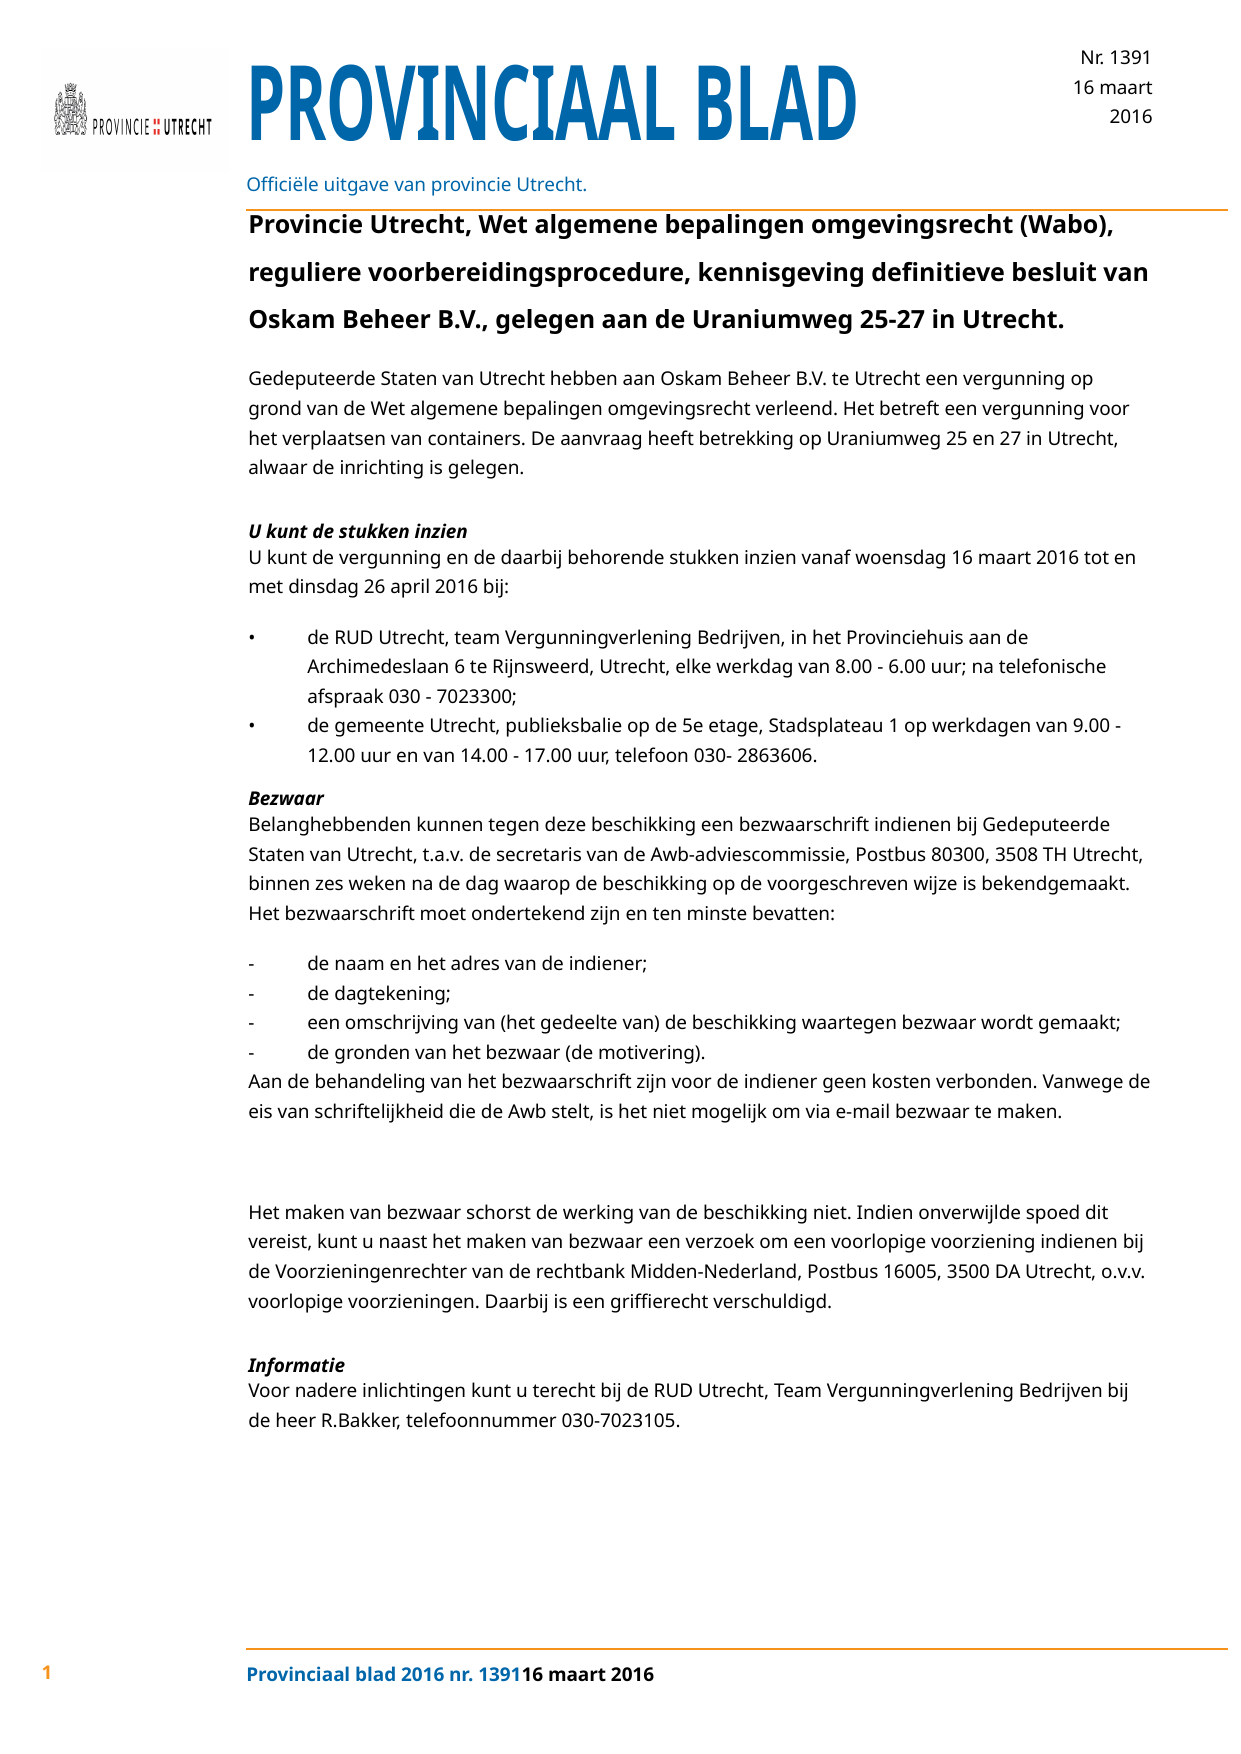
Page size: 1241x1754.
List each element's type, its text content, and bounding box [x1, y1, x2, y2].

text Voor nadere inlichtingen kunt u terecht bij de RUD Utrecht, Team Vergunningverlening Bedrijven bij de heer R.Bakker, telefoonnummer 030-7023105. [248, 1377, 1152, 1433]
text Informatie [248, 1352, 1152, 1377]
list de gemeente Utrecht, publieksbalie op de 5e etage, Stadsplateau 1 op werkdagen van 9.00 - 12.00 uur en van 14.00 - 17.00 uur, telefoon 030- 2863606. [248, 713, 1152, 768]
list de gronden van het bezwaar (de motivering). [248, 1039, 1152, 1065]
text Bezwaar [248, 785, 1152, 811]
text Het maken van bezwaar schorst de werking van de beschikking niet. Indien onverwijlde spoed dit vereist, kunt u naast het maken van bezwaar een verzoek om een voorlopige voorziening indienen bij de Voorzieningenrechter van de rechtbank Midden-Nederland, Postbus 16005, 3500 DA Utrecht, o.v.v. voorlopige voorzieningen. Daarbij is een griffierecht verschuldigd. [248, 1199, 1152, 1313]
text Aan de behandeling van het bezwaarschrift zijn voor de indiener geen kosten verbonden. Vanwege de eis van schriftelijkheid die de Awb stelt, is het niet mogelijk om via e-mail bezwaar te maken. [248, 1069, 1152, 1124]
list de naam en het adres van de indiener; [248, 950, 1152, 976]
list de RUD Utrecht, team Vergunningverlening Bedrijven, in het Provinciehuis aan de Archimedeslaan 6 te Rijnsweerd, Utrecht, elke werkdag van 8.00 - 6.00 uur; na telefonische afspraak 030 - 7023300; [248, 624, 1152, 709]
text U kunt de vergunning en de daarbij behorende stukken inzien vanaf woensdag 16 maart 2016 tot en met dinsdag 26 april 2016 bij: [248, 544, 1152, 599]
picture [41, 47, 231, 172]
text Gedeputeerde Staten van Utrecht hebben aan Oskam Beheer B.V. te Utrecht een vergunning op grond van de Wet algemene bepalingen omgevingsrecht verleend. Het betreft een vergunning voor het verplaatsen van containers. De aanvraag heeft betrekking op Uraniumweg 25 en 27 in Utrecht, alwaar de inrichting is gelegen. [248, 366, 1152, 480]
text Provincie Utrecht, Wet algemene bepalingen omgevingsrecht (Wabo), reguliere voorbereidingsprocedure, kennisgeving definitieve besluit van Oskam Beheer B.V., gelegen aan de Uraniumweg 25-27 in Utrecht. [248, 211, 1152, 336]
list een omschrijving van (het gedeelte van) de beschikking waartegen bezwaar wordt gemaakt; [248, 1009, 1152, 1035]
list de dagtekening; [248, 980, 1152, 1006]
text Belanghebbenden kunnen tegen deze beschikking een bezwaarschrift indienen bij Gedeputeerde Staten van Utrecht, t.a.v. de secretaris van de Awb-adviescommissie, Postbus 80300, 3508 TH Utrecht, binnen zes weken na de dag waarop de beschikking op de voorgeschreven wijze is bekendgemaakt. Het bezwaarschrift moet ondertekend zijn en ten minste bevatten: [248, 811, 1152, 926]
text U kunt de stukken inzien [248, 518, 1152, 544]
